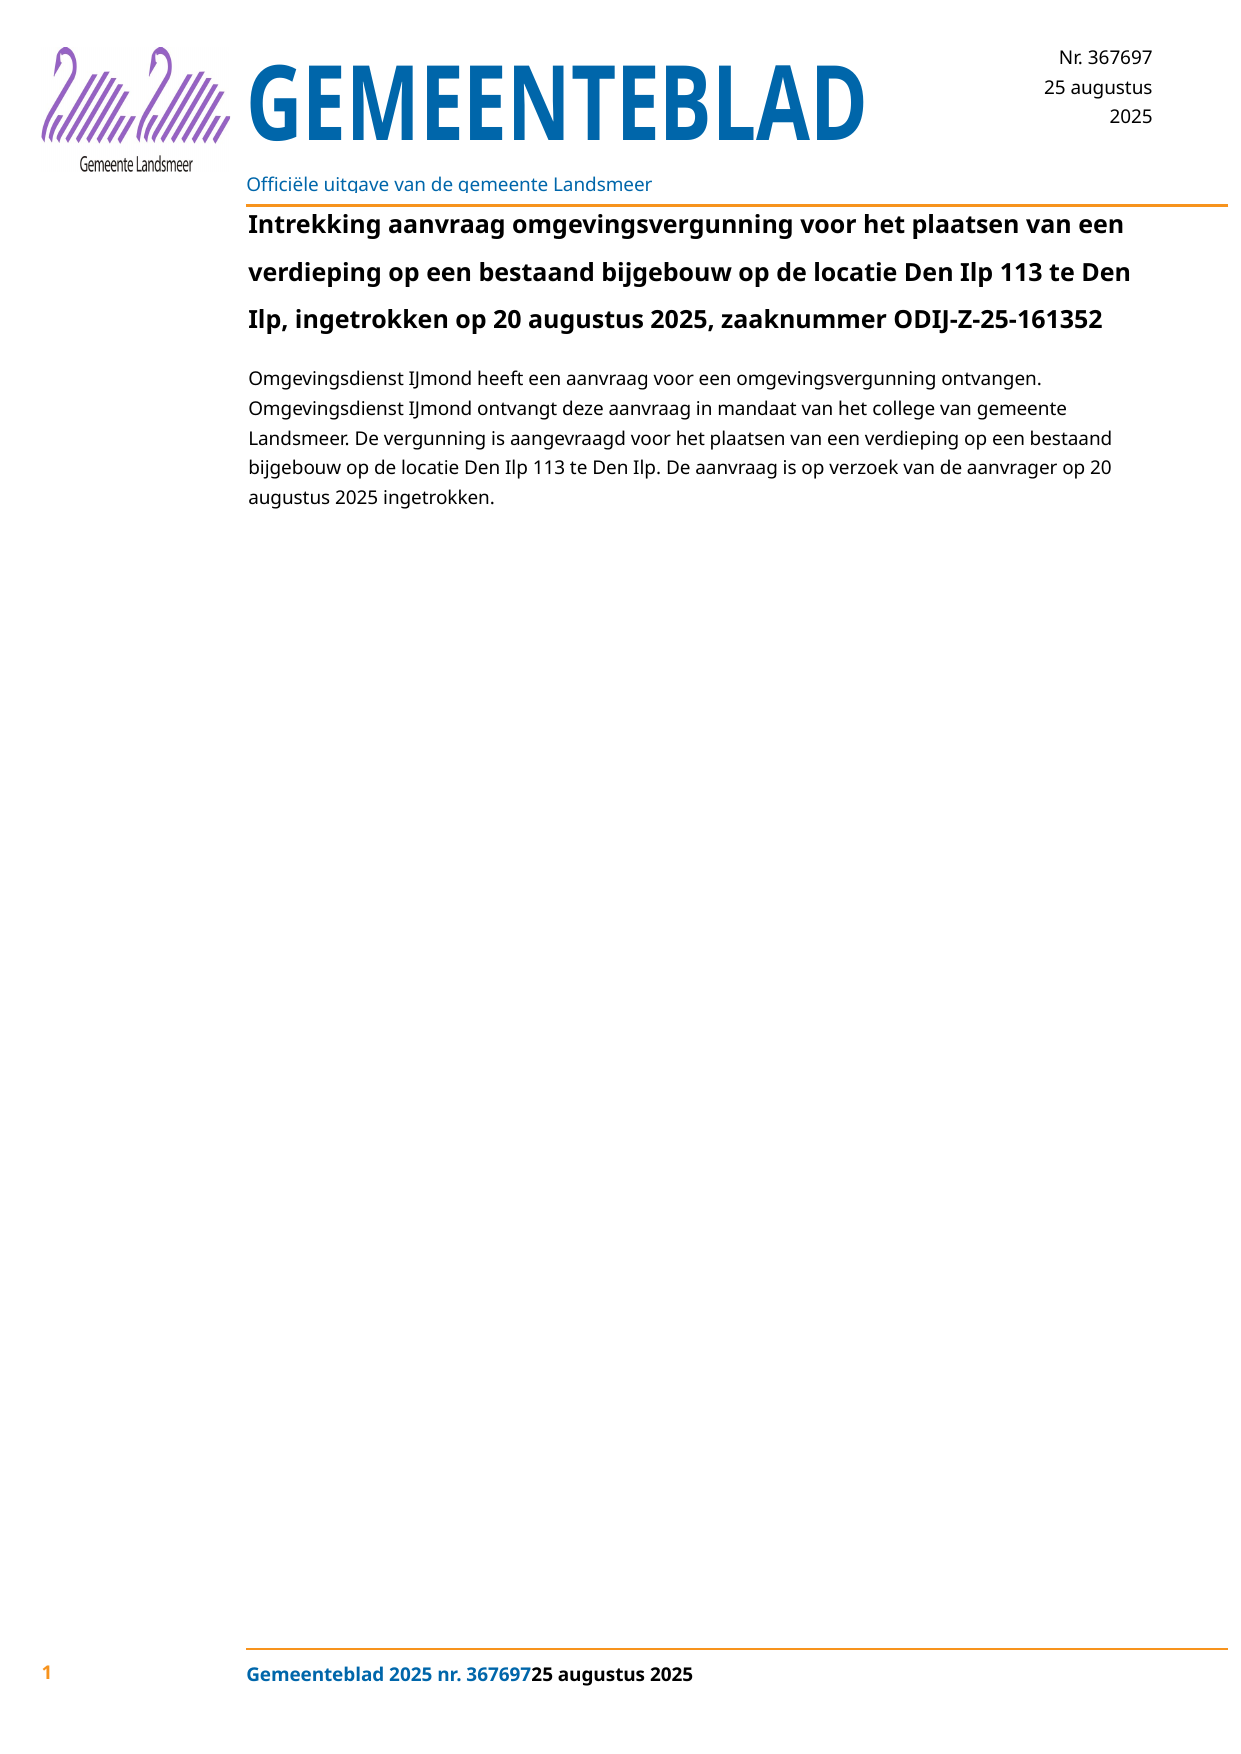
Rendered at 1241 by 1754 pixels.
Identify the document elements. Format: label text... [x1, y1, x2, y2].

text Intrekking aanvraag omgevingsvergunning voor het plaatsen van een verdieping op een bestaand bijgebouw op de locatie Den Ilp 113 te Den Ilp, ingetrokken op 20 augustus 2025, zaaknummer ODIJ-Z-25-161352 [248, 207, 1152, 336]
text Omgevingsdienst IJmond heeft een aanvraag voor een omgevingsvergunning ontvangen. Omgevingsdienst IJmond ontvangt deze aanvraag in mandaat van het college van gemeente Landsmeer. De vergunning is aangevraagd voor het plaatsen van een verdieping op een bestaand bijgebouw op de locatie Den Ilp 113 te Den Ilp. De aanvraag is op verzoek van de aanvrager op 20 augustus 2025 ingetrokken. [248, 366, 1152, 509]
picture [41, 47, 231, 172]
